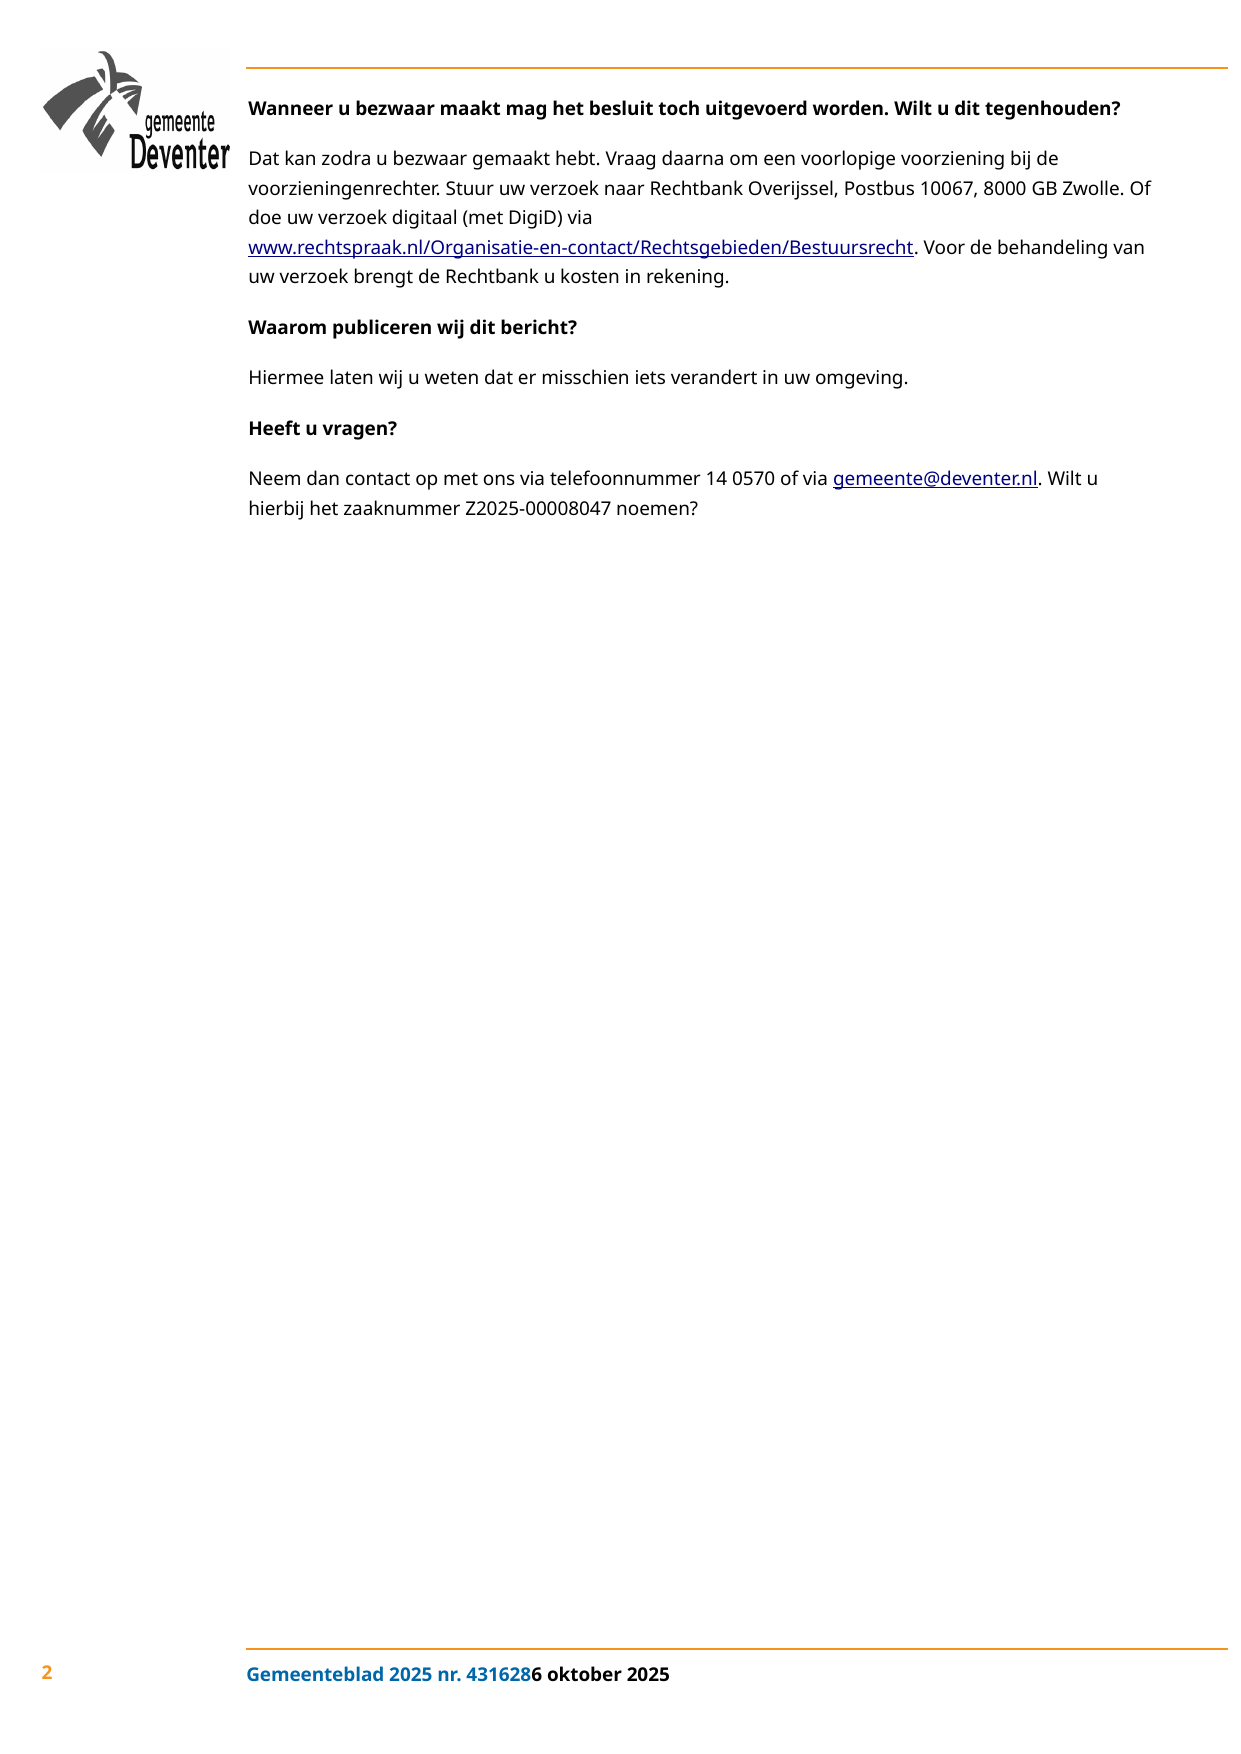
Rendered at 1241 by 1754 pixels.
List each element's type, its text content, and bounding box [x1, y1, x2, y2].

text Hiermee laten wij u weten dat er misschien iets verandert in uw omgeving. [248, 364, 1152, 390]
text Waarom publiceren wij dit bericht? [248, 314, 1152, 340]
text Dat kan zodra u bezwaar gemaakt hebt. Vraag daarna om een voorlopige voorziening bij de voorzieningenrechter. Stuur uw verzoek naar Rechtbank Overijssel, Postbus 10067, 8000 GB Zwolle. Of doe uw verzoek digitaal (met DigiD) via www.rechtspraak.nl/Organisatie-en-contact/Rechtsgebieden/Bestuursrecht. Voor de behandeling van uw verzoek brengt de Rechtbank u kosten in rekening. [248, 145, 1152, 289]
text Neem dan contact op met ons via telefoonnummer 14 0570 of via gemeente@deventer.nl. Wilt u hierbij het zaaknummer Z2025-00008047 noemen? [248, 465, 1152, 521]
text Wanneer u bezwaar maakt mag het besluit toch uitgevoerd worden. Wilt u dit tegenhouden? [248, 95, 1152, 121]
picture [41, 47, 231, 172]
text Heeft u vragen? [248, 415, 1152, 441]
